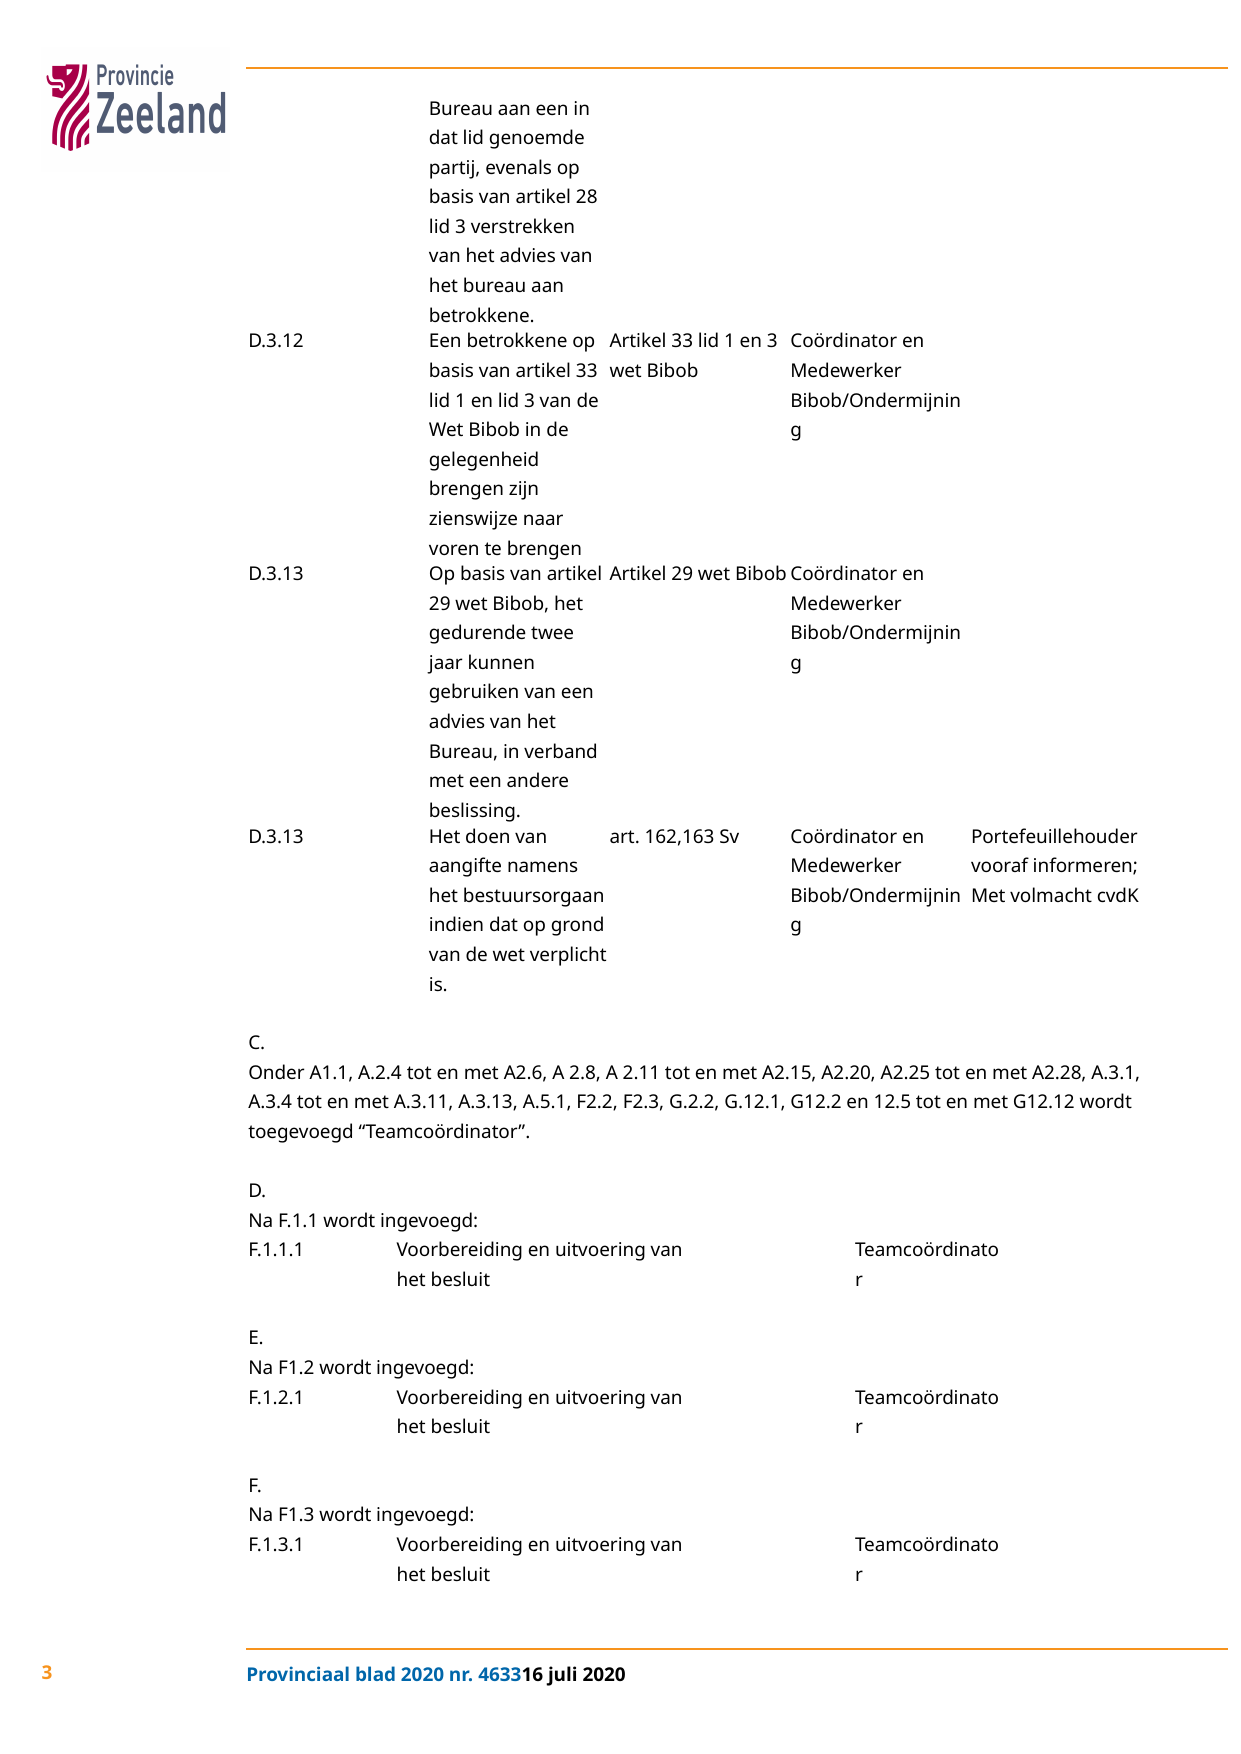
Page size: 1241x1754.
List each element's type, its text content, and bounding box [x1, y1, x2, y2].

table_header Teamcoördinator [855, 1531, 1003, 1587]
table_header Voorbereiding en uitvoering van het besluit [396, 1384, 706, 1439]
table_cell D.3.13 [248, 823, 429, 996]
table_cell [248, 95, 429, 328]
table_header [1003, 1236, 1152, 1292]
table_cell Coördinator en Medewerker Bibob/Ondermijning [790, 823, 971, 996]
table_header F.1.2.1 [248, 1384, 396, 1439]
table_cell [609, 95, 790, 328]
table_cell D.3.12 [248, 328, 429, 560]
table_cell Op basis van artikel 29 wet Bibob, het gedurende twee jaar kunnen gebruiken van een advies van het Bureau, in verband met een andere beslissing. [429, 560, 609, 823]
table_header Teamcoördinator [855, 1384, 1003, 1439]
table_cell D.3.13 [248, 560, 429, 823]
table_header Voorbereiding en uitvoering van het besluit [396, 1531, 706, 1587]
table_header [706, 1531, 855, 1587]
table_header [1003, 1531, 1152, 1587]
table_header F.1.3.1 [248, 1531, 396, 1587]
table_cell Artikel 33 lid 1 en 3 wet Bibob [609, 328, 790, 560]
table_cell Coördinator en Medewerker Bibob/Ondermijning [790, 328, 971, 560]
table_cell [790, 95, 971, 328]
text Onder A1.1, A.2.4 tot en met A2.6, A 2.8, A 2.11 tot en met A2.15, A2.20, A2.25 tot en met A2.28, A.3.1, A.3.4 tot en met A.3.11, A.3.13, A.5.1, F2.2, F2.3, G.2.2, G.12.1, G12.2 en 12.5 tot en met G12.12 wordt toegevoegd “Teamcoördinator”. [248, 1059, 1152, 1144]
table_cell Het doen van aangifte namens het bestuursorgaan indien dat op grond van de wet verplicht is. [429, 823, 609, 996]
text Na F1.2 wordt ingevoegd: [248, 1354, 1152, 1380]
table_cell Artikel 29 wet Bibob [609, 560, 790, 823]
table_cell [971, 95, 1152, 328]
table_header [1003, 1384, 1152, 1439]
table_header [706, 1384, 855, 1439]
text Na F.1.1 wordt ingevoegd: [248, 1207, 1152, 1232]
table_cell art. 162,163 Sv [609, 823, 790, 996]
table_header [706, 1236, 855, 1292]
table_header Voorbereiding en uitvoering van het besluit [396, 1236, 706, 1292]
table_cell Coördinator en Medewerker Bibob/Ondermijning [790, 560, 971, 823]
table_header Teamcoördinator [855, 1236, 1003, 1292]
table_cell Portefeuillehouder vooraf informeren; Met volmacht cvdK [971, 823, 1152, 996]
table_cell [971, 328, 1152, 560]
table_cell Een betrokkene op basis van artikel 33 lid 1 en lid 3 van de Wet Bibob in de gelegenheid brengen zijn zienswijze naar voren te brengen [429, 328, 609, 560]
table_cell Bureau aan een in dat lid genoemde partij, evenals op basis van artikel 28 lid 3 verstrekken van het advies van het bureau aan betrokkene. [429, 95, 609, 328]
table_cell [971, 560, 1152, 823]
table_header F.1.1.1 [248, 1236, 396, 1292]
text Na F1.3 wordt ingevoegd: [248, 1502, 1152, 1527]
picture [41, 47, 231, 172]
